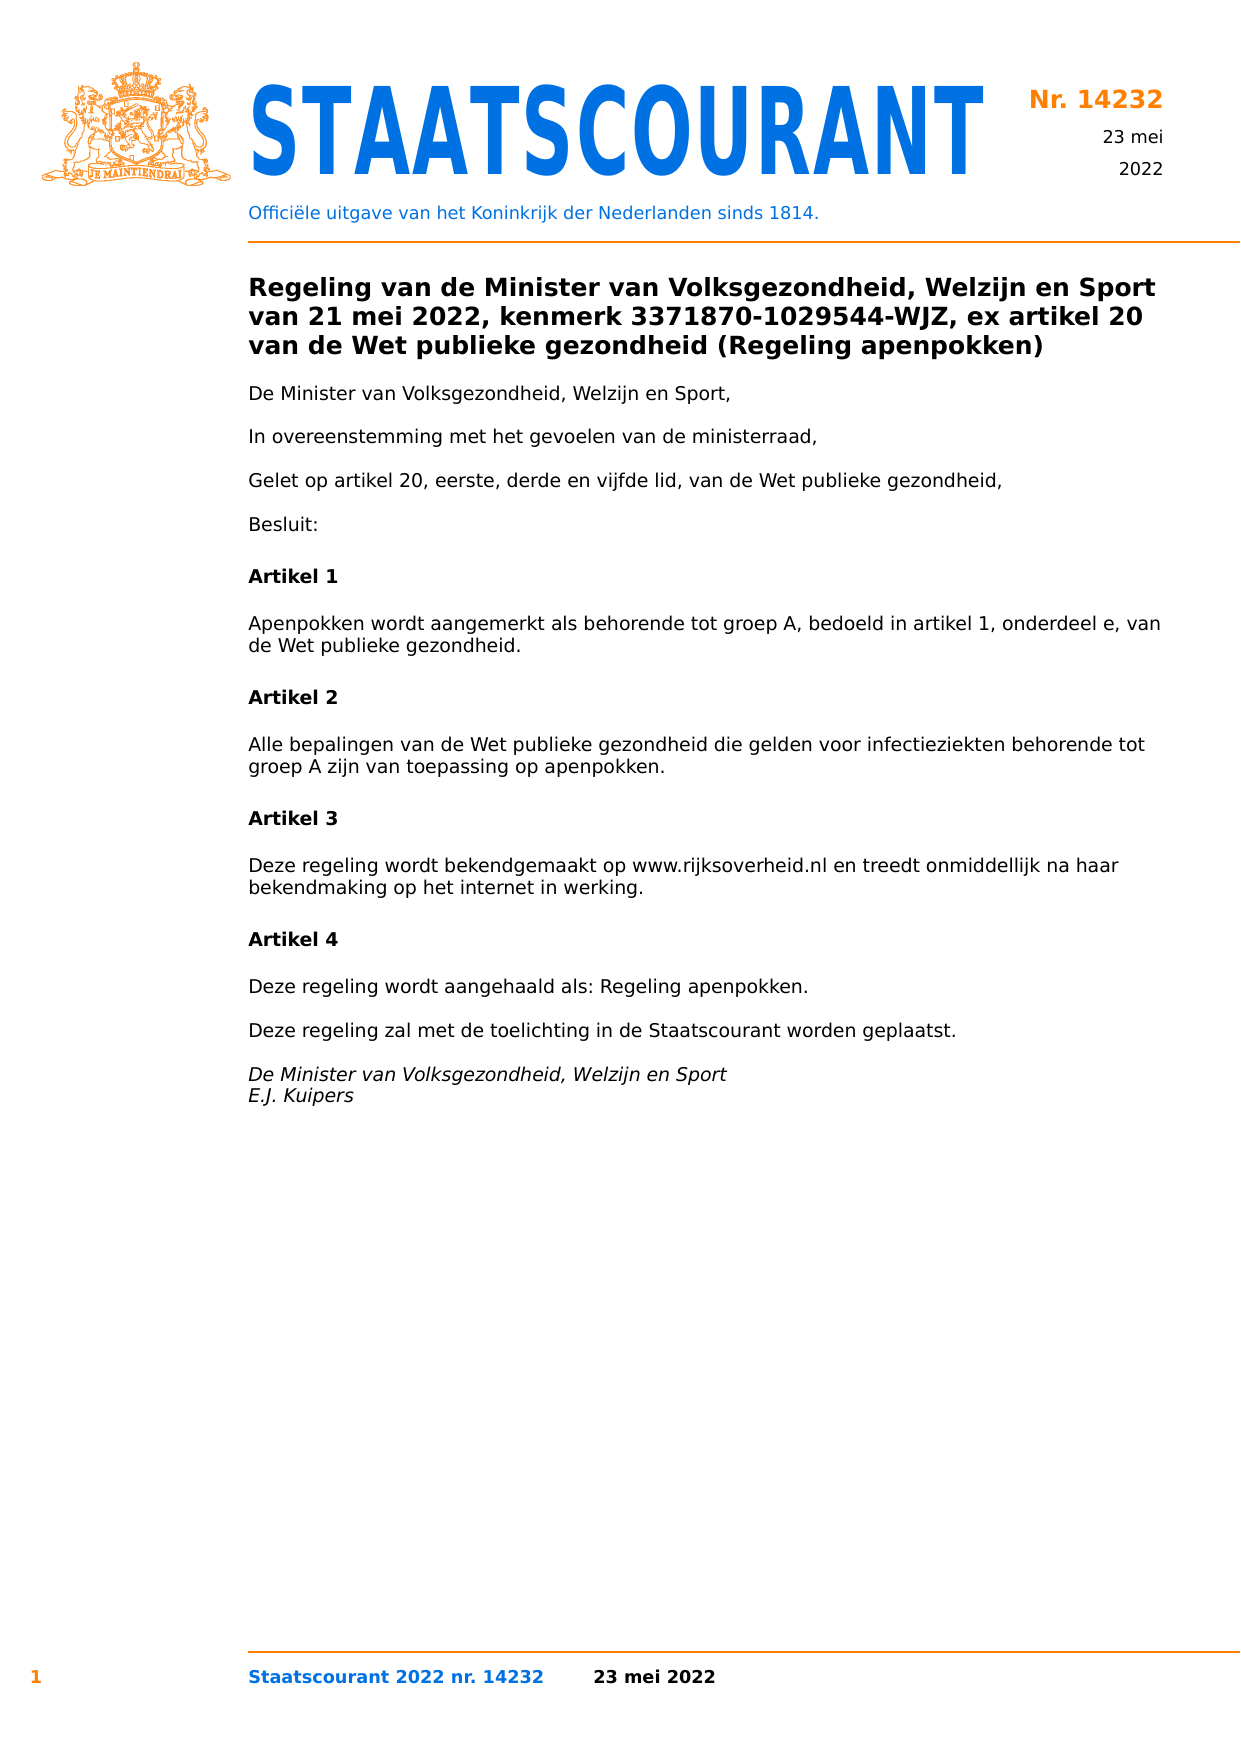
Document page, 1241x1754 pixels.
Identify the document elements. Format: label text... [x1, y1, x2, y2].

picture [41, 62, 231, 186]
subtitle Artikel 3 [248, 808, 1163, 830]
table_cell 2022 [998, 153, 1240, 203]
table_header [25, 62, 248, 241]
subtitle Artikel 2 [248, 687, 1163, 709]
text Apenpokken wordt aangemerkt als behorende tot groep A, bedoeld in artikel 1, onderdeel e, van de Wet publieke gezondheid. [248, 613, 1163, 657]
subtitle Regeling van de Minister van Volksgezondheid, Welzijn en Sport van 21 mei 2022, kenmerk 3371870-1029544-WJZ, ex artikel 20 van de Wet publieke gezondheid (Regeling apenpokken) [248, 273, 1163, 361]
text Gelet op artikel 20, eerste, derde en vijfde lid, van de Wet publieke gezondheid, [248, 470, 1163, 492]
table_cell 23 mei [998, 121, 1240, 153]
subtitle Artikel 4 [248, 929, 1163, 951]
text Deze regeling wordt bekendgemaakt op www.rijksoverheid.nl en treedt onmiddellijk na haar bekendmaking op het internet in werking. [248, 855, 1163, 899]
table_header STAATSCOURANT [248, 62, 998, 203]
text De Minister van Volksgezondheid, Welzijn en Sport, [248, 382, 1163, 404]
text Besluit: [248, 514, 1163, 536]
text Deze regeling zal met de toelichting in de Staatscourant worden geplaatst. [248, 1019, 1163, 1042]
subtitle Artikel 1 [248, 566, 1163, 588]
text Alle bepalingen van de Wet publieke gezondheid die gelden voor infectieziekten behorende tot groep A zijn van toepassing op apenpokken. [248, 734, 1163, 778]
text De Minister van Volksgezondheid, Welzijn en Sport E.J. Kuipers [248, 1063, 1163, 1107]
table_cell Officiële uitgave van het Koninkrijk der Nederlanden sinds 1814. [248, 203, 1240, 241]
table_header Nr. 14232 [998, 62, 1240, 121]
text Deze regeling wordt aangehaald als: Regeling apenpokken. [248, 976, 1163, 998]
text In overeenstemming met het gevoelen van de ministerraad, [248, 426, 1163, 448]
